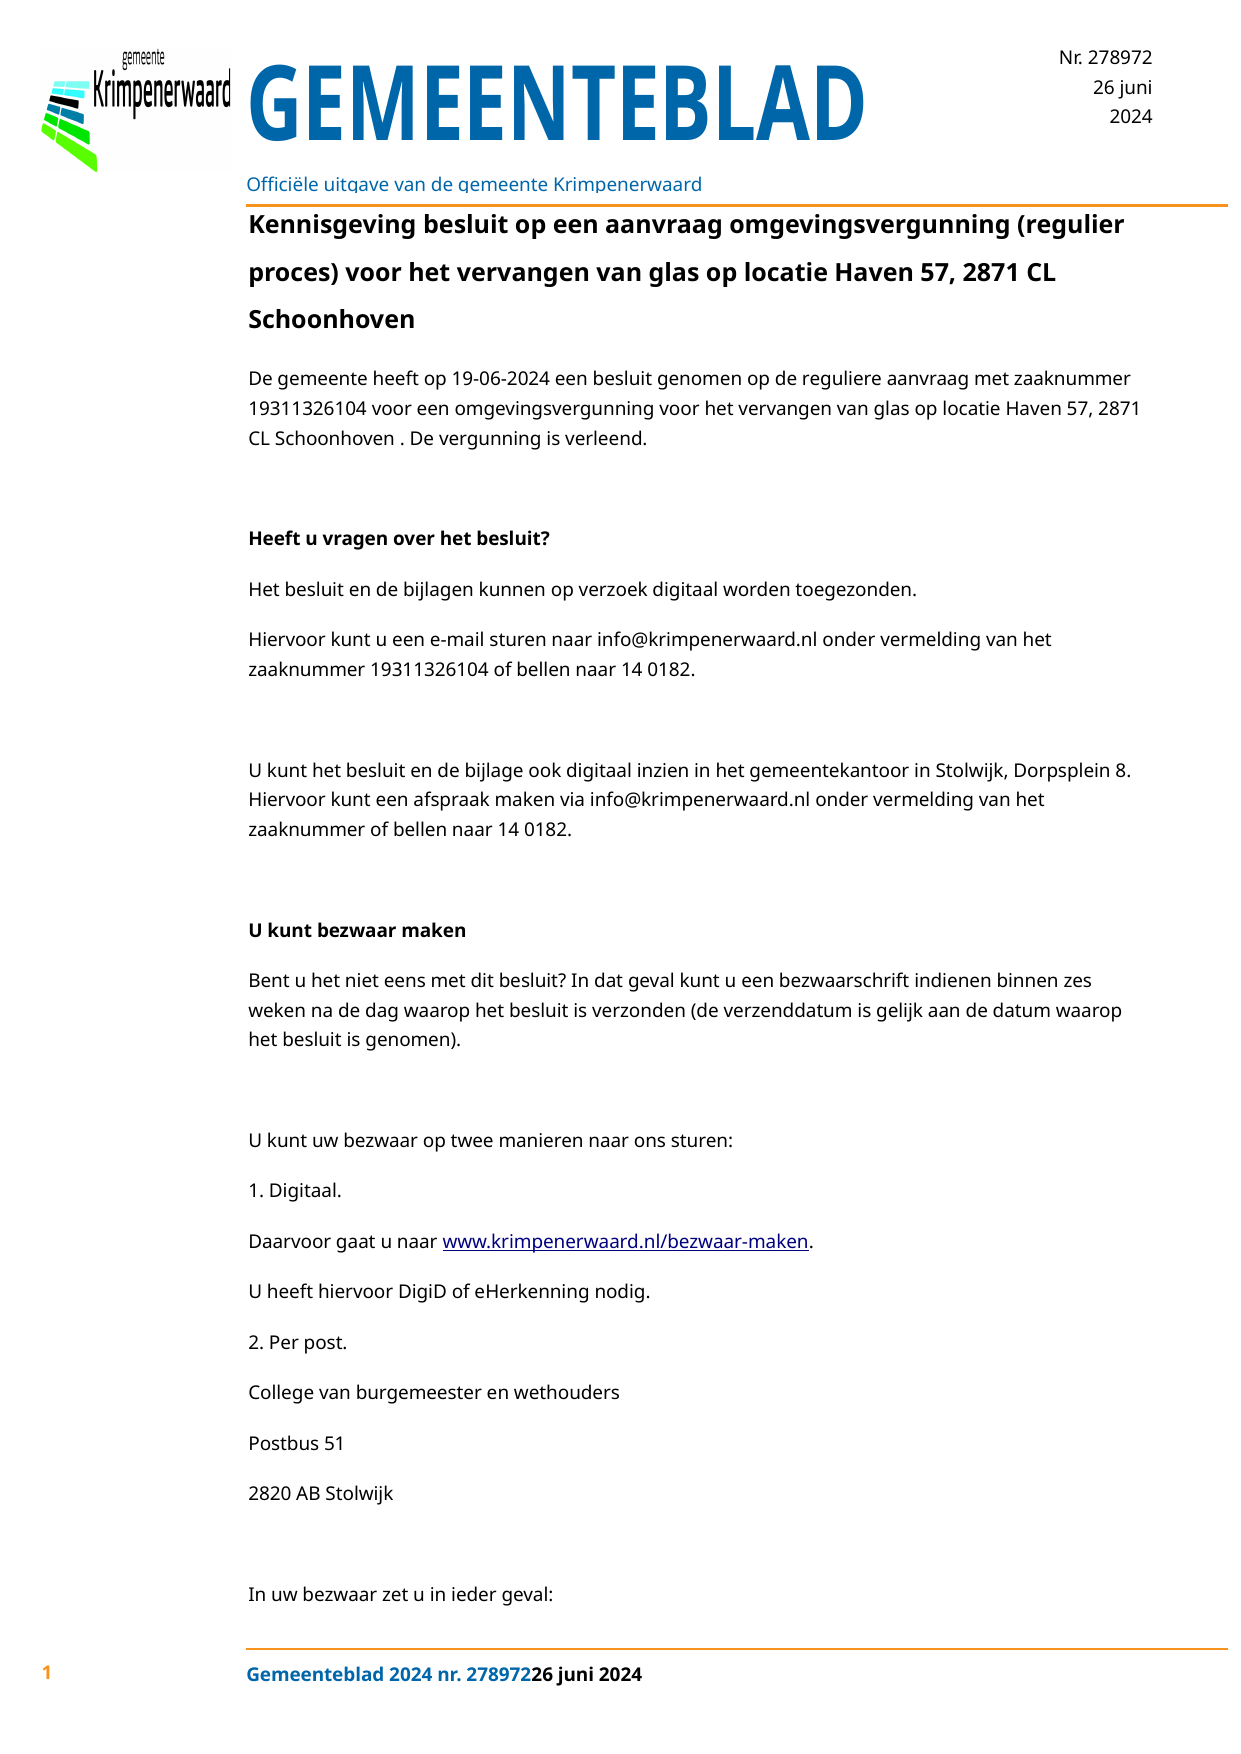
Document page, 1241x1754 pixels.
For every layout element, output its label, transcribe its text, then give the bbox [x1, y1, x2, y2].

text U kunt het besluit en de bijlage ook digitaal inzien in het gemeentekantoor in Stolwijk, Dorpsplein 8. Hiervoor kunt een afspraak maken via info@krimpenerwaard.nl onder vermelding van het zaaknummer of bellen naar 14 0182. [248, 757, 1152, 842]
text 2820 AB Stolwijk [248, 1480, 1152, 1506]
text 2. Per post. [248, 1329, 1152, 1354]
text Heeft u vragen over het besluit? [248, 526, 1152, 551]
text College van burgemeester en wethouders [248, 1379, 1152, 1405]
text De gemeente heeft op 19-06-2024 een besluit genomen op de reguliere aanvraag met zaaknummer 19311326104 voor een omgevingsvergunning voor het vervangen van glas op locatie Haven 57, 2871 CL Schoonhoven . De vergunning is verleend. [248, 366, 1152, 450]
text In uw bezwaar zet u in ieder geval: [248, 1581, 1152, 1607]
text U heeft hiervoor DigiD of eHerkenning nodig. [248, 1278, 1152, 1304]
text 1. Digitaal. [248, 1178, 1152, 1203]
text Daarvoor gaat u naar www.krimpenerwaard.nl/bezwaar-maken. [248, 1228, 1152, 1254]
text Postbus 51 [248, 1430, 1152, 1455]
text Bent u het niet eens met dit besluit? In dat geval kunt u een bezwaarschrift indienen binnen zes weken na de dag waarop het besluit is verzonden (de verzenddatum is gelijk aan de datum waarop het besluit is genomen). [248, 967, 1152, 1052]
text Hiervoor kunt u een e-mail sturen naar info@krimpenerwaard.nl onder vermelding van het zaaknummer 19311326104 of bellen naar 14 0182. [248, 626, 1152, 682]
text Het besluit en de bijlagen kunnen op verzoek digitaal worden toegezonden. [248, 576, 1152, 602]
text U kunt bezwaar maken [248, 917, 1152, 942]
text U kunt uw bezwaar op twee manieren naar ons sturen: [248, 1127, 1152, 1153]
picture [41, 47, 231, 172]
text Kennisgeving besluit op een aanvraag omgevingsvergunning (regulier proces) voor het vervangen van glas op locatie Haven 57, 2871 CL Schoonhoven [248, 207, 1152, 336]
